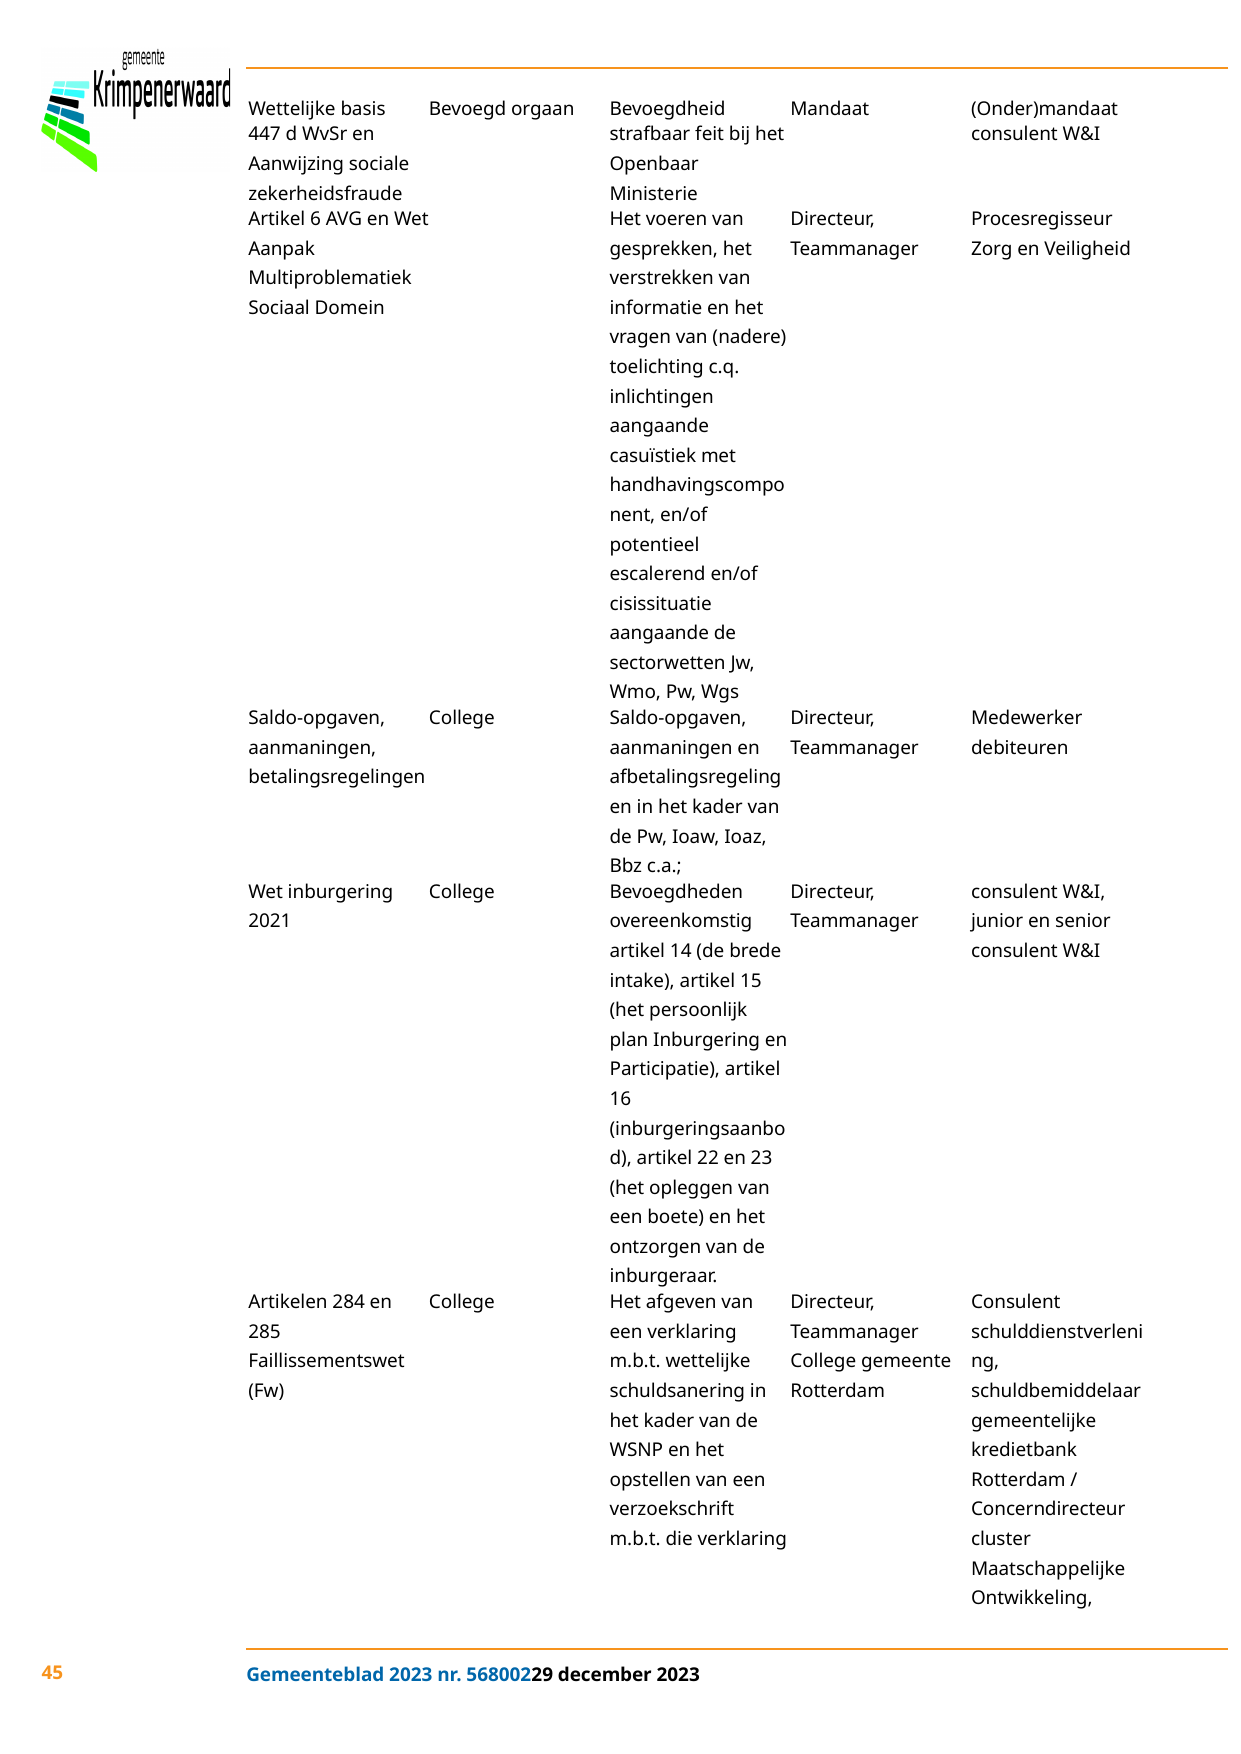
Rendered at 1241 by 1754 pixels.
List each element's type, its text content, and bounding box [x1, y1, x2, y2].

table_cell Consulent schulddienstverlening, schuldbemiddelaar gemeentelijke kredietbank Rotterdam / Concerndirecteur cluster Maatschappelijke Ontwikkeling, [971, 1289, 1152, 1610]
table_header (Onder)mandaat [971, 95, 1152, 121]
table_cell 447 d WvSr en Aanwijzing sociale zekerheidsfraude [248, 121, 429, 205]
table_cell Bevoegdheden overeenkomstig artikel 14 (de brede intake), artikel 15 (het persoonlijk plan Inburgering en Participatie), artikel 16 (inburgeringsaanbod), artikel 22 en 23 (het opleggen van een boete) en het ontzorgen van de inburgeraar. [609, 878, 790, 1288]
table_cell Medewerker debiteuren [971, 705, 1152, 878]
table_cell Saldo-opgaven, aanmaningen en afbetalingsregelingen in het kader van de Pw, Ioaw, Ioaz, Bbz c.a.; [609, 705, 790, 878]
table_cell Artikel 6 AVG en Wet Aanpak Multiproblematiek Sociaal Domein [248, 205, 429, 704]
table_cell Procesregisseur Zorg en Veiligheid [971, 205, 1152, 704]
table_header Wettelijke basis [248, 95, 429, 121]
picture [41, 47, 231, 172]
table_header Mandaat [790, 95, 971, 121]
table_cell consulent W&I, junior en senior consulent W&I [971, 878, 1152, 1288]
table_header Bevoegdheid [609, 95, 790, 121]
table_cell Saldo-opgaven, aanmaningen, betalingsregelingen [248, 705, 429, 878]
table_cell College [429, 705, 609, 878]
table_cell Directeur, Teammanager College gemeente Rotterdam [790, 1289, 971, 1610]
table_cell Artikelen 284 en 285 Faillissementswet (Fw) [248, 1289, 429, 1610]
table_cell Het afgeven van een verklaring m.b.t. wettelijke schuldsanering in het kader van de WSNP en het opstellen van een verzoekschrift m.b.t. die verklaring [609, 1289, 790, 1610]
table_cell College [429, 1289, 609, 1610]
table_cell strafbaar feit bij het Openbaar Ministerie [609, 121, 790, 205]
table_cell Wet inburgering 2021 [248, 878, 429, 1288]
table_cell [429, 205, 609, 704]
table_cell Directeur, Teammanager [790, 705, 971, 878]
table_cell [429, 121, 609, 205]
table_cell [790, 121, 971, 205]
table_cell College [429, 878, 609, 1288]
table_header Bevoegd orgaan [429, 95, 609, 121]
table_cell consulent W&I [971, 121, 1152, 205]
table_cell Directeur, Teammanager [790, 878, 971, 1288]
table_cell Het voeren van gesprekken, het verstrekken van informatie en het vragen van (nadere) toelichting c.q. inlichtingen aangaande casuïstiek met handhavingscomponent, en/of potentieel escalerend en/of cisissituatie aangaande de sectorwetten Jw, Wmo, Pw, Wgs [609, 205, 790, 704]
table_cell Directeur, Teammanager [790, 205, 971, 704]
